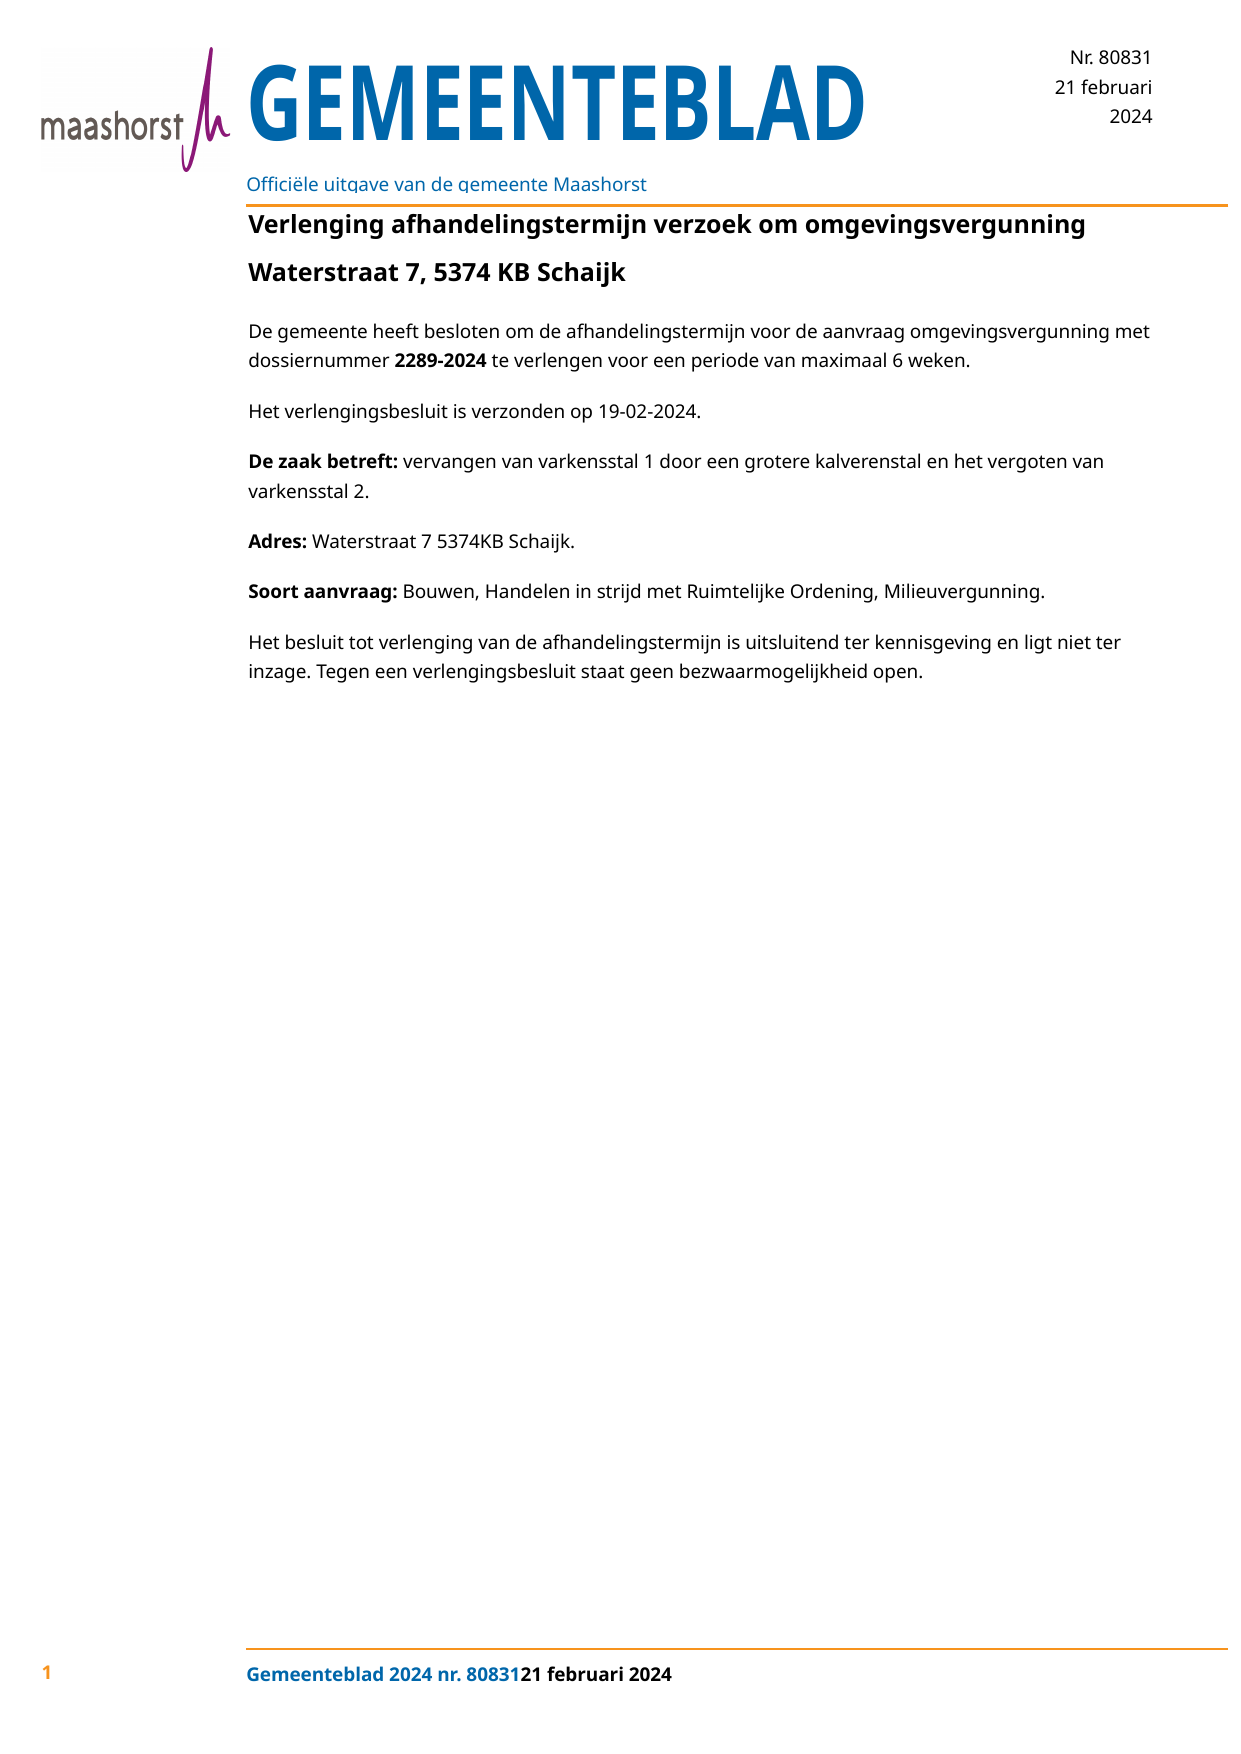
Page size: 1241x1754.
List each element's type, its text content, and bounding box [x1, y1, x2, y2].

text Het besluit tot verlenging van de afhandelingstermijn is uitsluitend ter kennisgeving en ligt niet ter inzage. Tegen een verlengingsbesluit staat geen bezwaarmogelijkheid open. [248, 629, 1152, 684]
text Adres: Waterstraat 7 5374KB Schaijk. [248, 528, 1152, 554]
text Verlenging afhandelingstermijn verzoek om omgevingsvergunning Waterstraat 7, 5374 KB Schaijk [248, 207, 1152, 288]
text Het verlengingsbesluit is verzonden op 19-02-2024. [248, 398, 1152, 424]
text De gemeente heeft besloten om de afhandelingstermijn voor de aanvraag omgevingsvergunning met dossiernummer 2289-2024 te verlengen voor een periode van maximaal 6 weken. [248, 318, 1152, 373]
text De zaak betreft: vervangen van varkensstal 1 door een grotere kalverenstal en het vergoten van varkensstal 2. [248, 448, 1152, 504]
picture [41, 47, 231, 172]
text Soort aanvraag: Bouwen, Handelen in strijd met Ruimtelijke Ordening, Milieuvergunning. [248, 579, 1152, 604]
